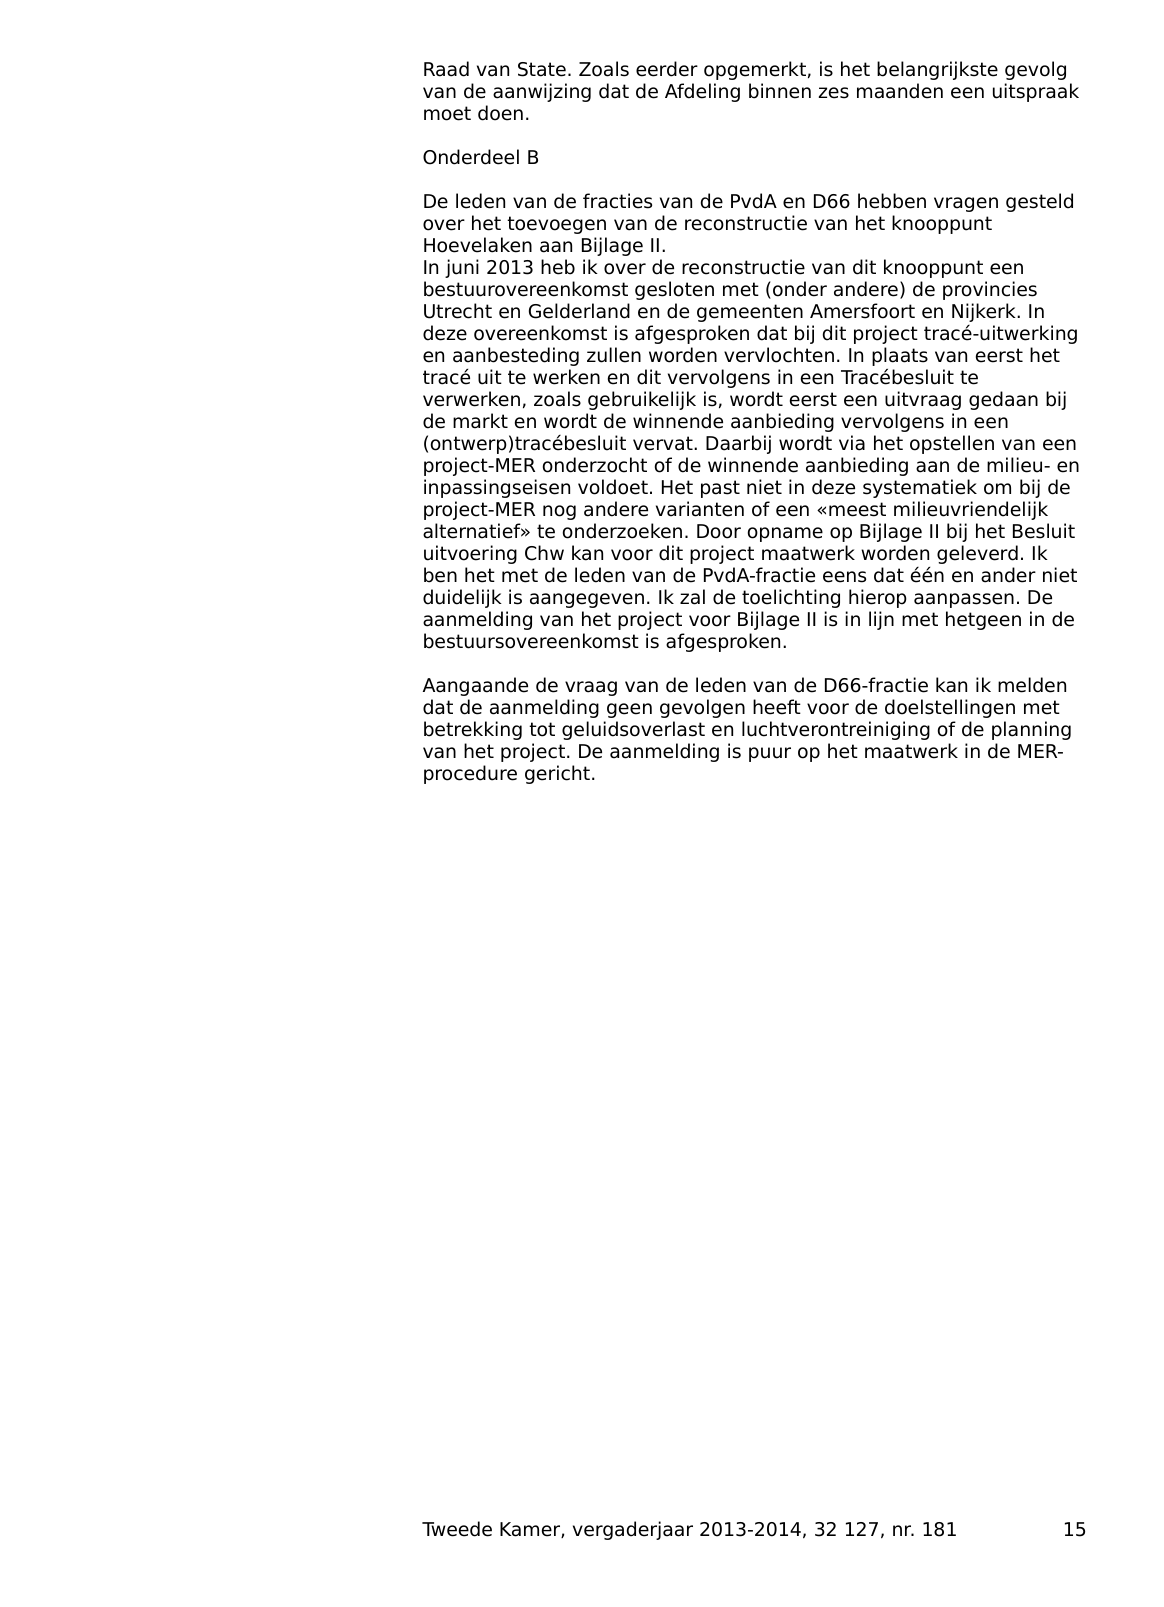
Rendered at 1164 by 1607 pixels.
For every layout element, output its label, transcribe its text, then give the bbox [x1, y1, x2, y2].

text Raad van State. Zoals eerder opgemerkt, is het belangrijkste gevolg van de aanwijzing dat de Afdeling binnen zes maanden een uitspraak moet doen. [422, 59, 1087, 125]
subtitle Onderdeel B [422, 147, 1087, 169]
text In juni 2013 heb ik over de reconstructie van dit knooppunt een bestuurovereenkomst gesloten met (onder andere) de provincies Utrecht en Gelderland en de gemeenten Amersfoort en Nijkerk. In deze overeenkomst is afgesproken dat bij dit project tracé-uitwerking en aanbesteding zullen worden vervlochten. In plaats van eerst het tracé uit te werken en dit vervolgens in een Tracébesluit te verwerken, zoals gebruikelijk is, wordt eerst een uitvraag gedaan bij de markt en wordt de winnende aanbieding vervolgens in een (ontwerp)tracébesluit vervat. Daarbij wordt via het opstellen van een project-MER onderzocht of de winnende aanbieding aan de milieu- en inpassingseisen voldoet. Het past niet in deze systematiek om bij de project-MER nog andere varianten of een «meest milieuvriendelijk alternatief» te onderzoeken. Door opname op Bijlage II bij het Besluit uitvoering Chw kan voor dit project maatwerk worden geleverd. Ik ben het met de leden van de PvdA-fractie eens dat één en ander niet duidelijk is aangegeven. Ik zal de toelichting hierop aanpassen. De aanmelding van het project voor Bijlage II is in lijn met hetgeen in de bestuursovereenkomst is afgesproken. [422, 257, 1087, 653]
text De leden van de fracties van de PvdA en D66 hebben vragen gesteld over het toevoegen van de reconstructie van het knooppunt Hoevelaken aan Bijlage II. [422, 191, 1087, 257]
text Aangaande de vraag van de leden van de D66-fractie kan ik melden dat de aanmelding geen gevolgen heeft voor de doelstellingen met betrekking tot geluidsoverlast en luchtverontreiniging of de planning van het project. De aanmelding is puur op het maatwerk in de MER-procedure gericht. [422, 675, 1087, 785]
